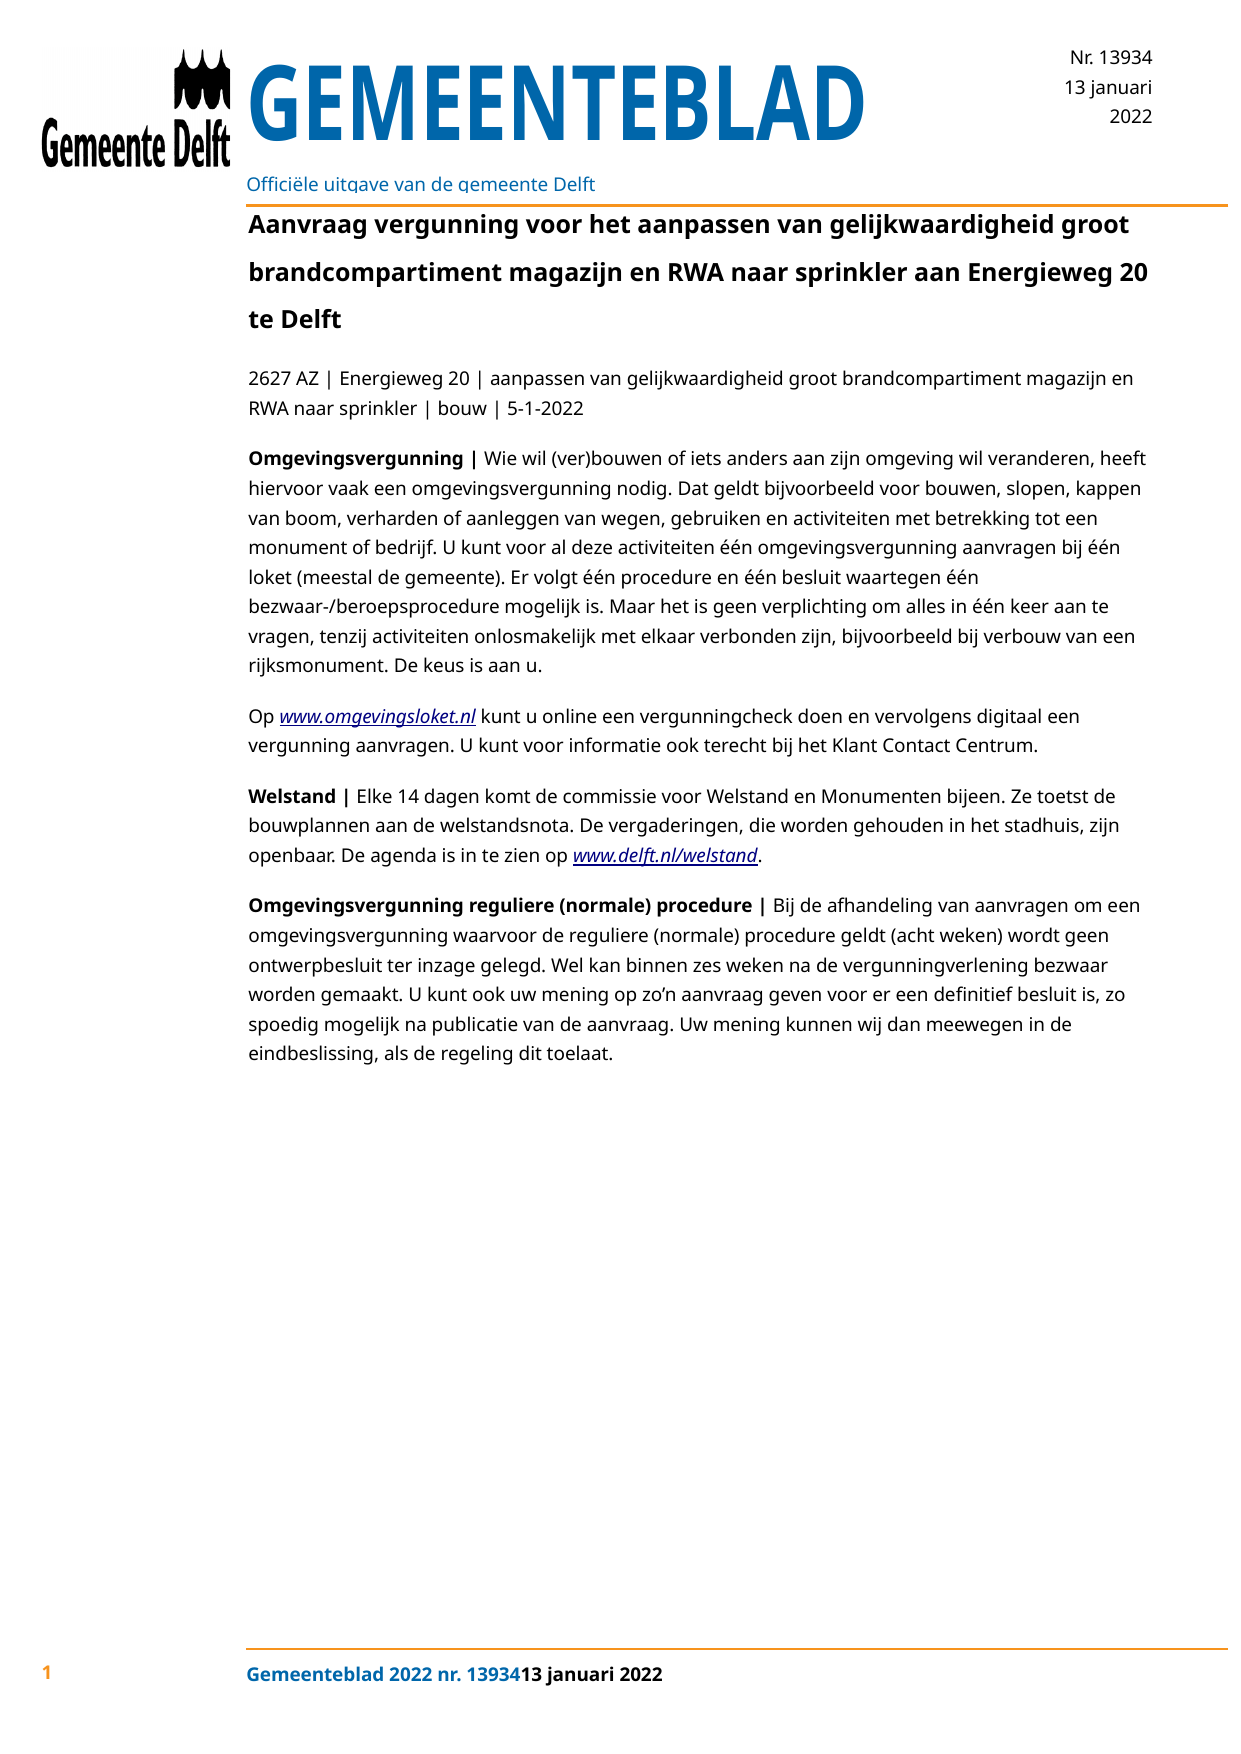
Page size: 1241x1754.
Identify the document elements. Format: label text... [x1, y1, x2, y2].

text Op www.omgevingsloket.nl kunt u online een vergunningcheck doen en vervolgens digitaal een vergunning aanvragen. U kunt voor informatie ook terecht bij het Klant Contact Centrum. [248, 703, 1152, 758]
text Welstand | Elke 14 dagen komt de commissie voor Welstand en Monumenten bijeen. Ze toetst de bouwplannen aan de welstandsnota. De vergaderingen, die worden gehouden in het stadhuis, zijn openbaar. De agenda is in te zien op www.delft.nl/welstand. [248, 783, 1152, 868]
text Omgevingsvergunning | Wie wil (ver)bouwen of iets anders aan zijn omgeving wil veranderen, heeft hiervoor vaak een omgevingsvergunning nodig. Dat geldt bijvoorbeeld voor bouwen, slopen, kappen van boom, verharden of aanleggen van wegen, gebruiken en activiteiten met betrekking tot een monument of bedrijf. U kunt voor al deze activiteiten één omgevingsvergunning aanvragen bij één loket (meestal de gemeente). Er volgt één procedure en één besluit waartegen één bezwaar-/beroepsprocedure mogelijk is. Maar het is geen verplichting om alles in één keer aan te vragen, tenzij activiteiten onlosmakelijk met elkaar verbonden zijn, bijvoorbeeld bij verbouw van een rijksmonument. De keus is aan u. [248, 446, 1152, 678]
text Aanvraag vergunning voor het aanpassen van gelijkwaardigheid groot brandcompartiment magazijn en RWA naar sprinkler aan Energieweg 20 te Delft [248, 207, 1152, 336]
text Omgevingsvergunning reguliere (normale) procedure | Bij de afhandeling van aanvragen om een omgevingsvergunning waarvoor de reguliere (normale) procedure geldt (acht weken) wordt geen ontwerpbesluit ter inzage gelegd. Wel kan binnen zes weken na de vergunningverlening bezwaar worden gemaakt. U kunt ook uw mening op zo’n aanvraag geven voor er een definitief besluit is, zo spoedig mogelijk na publicatie van de aanvraag. Uw mening kunnen wij dan meewegen in de eindbeslissing, als de regeling dit toelaat. [248, 893, 1152, 1066]
text 2627 AZ | Energieweg 20 | aanpassen van gelijkwaardigheid groot brandcompartiment magazijn en RWA naar sprinkler | bouw | 5-1-2022 [248, 366, 1152, 421]
picture [41, 47, 231, 172]
